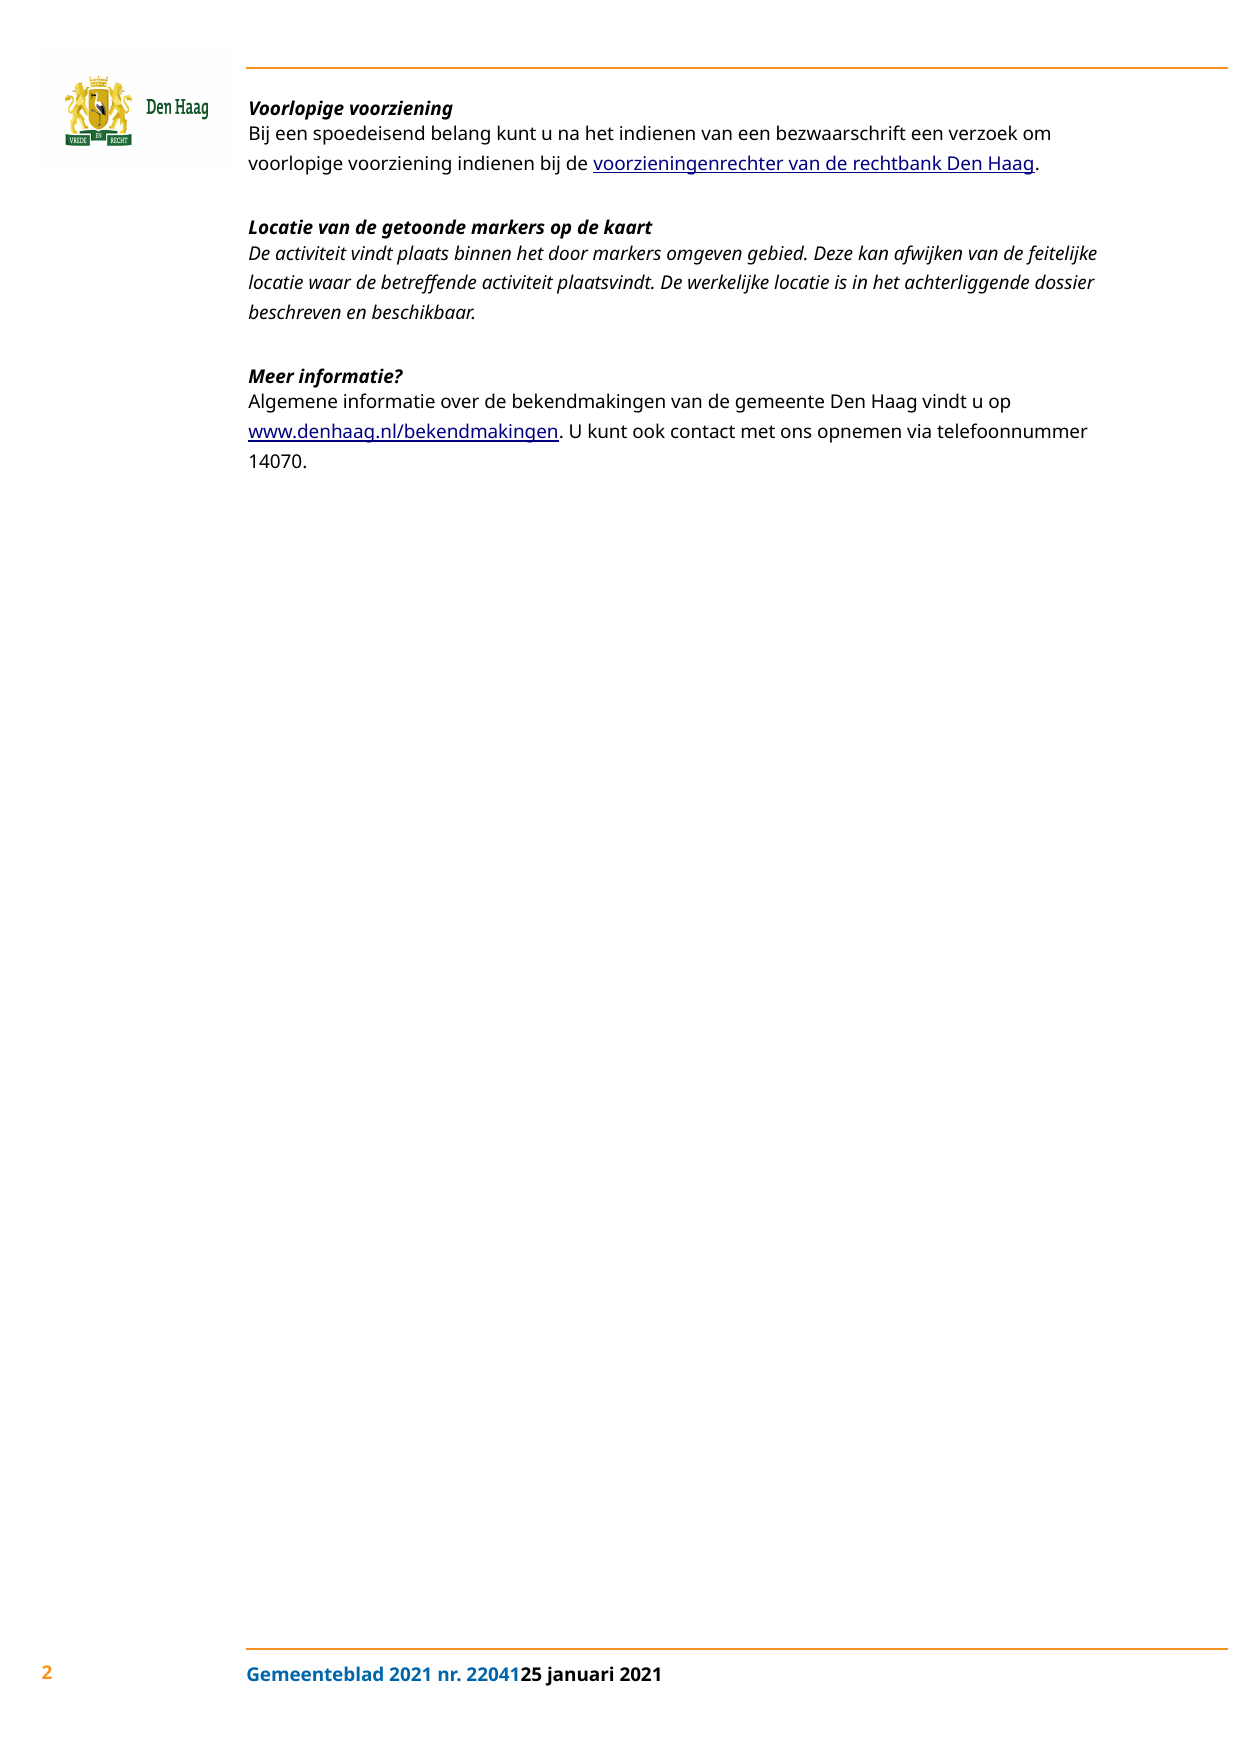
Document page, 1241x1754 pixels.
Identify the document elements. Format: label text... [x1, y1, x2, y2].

picture [41, 47, 231, 172]
text De activiteit vindt plaats binnen het door markers omgeven gebied. Deze kan afwijken van de feitelijke locatie waar de betreffende activiteit plaatsvindt. De werkelijke locatie is in het achterliggende dossier beschreven en beschikbaar. [248, 240, 1152, 325]
text Voorlopige voorziening [248, 95, 1152, 121]
text Algemene informatie over de bekendmakingen van de gemeente Den Haag vindt u op www.denhaag.nl/bekendmakingen. U kunt ook contact met ons opnemen via telefoonnummer 14070. [248, 389, 1152, 473]
text Meer informatie? [248, 363, 1152, 389]
text Bij een spoedeisend belang kunt u na het indienen van een bezwaarschrift een verzoek om voorlopige voorziening indienen bij de voorzieningenrechter van de rechtbank Den Haag. [248, 121, 1152, 176]
text Locatie van de getoonde markers op de kaart [248, 214, 1152, 240]
